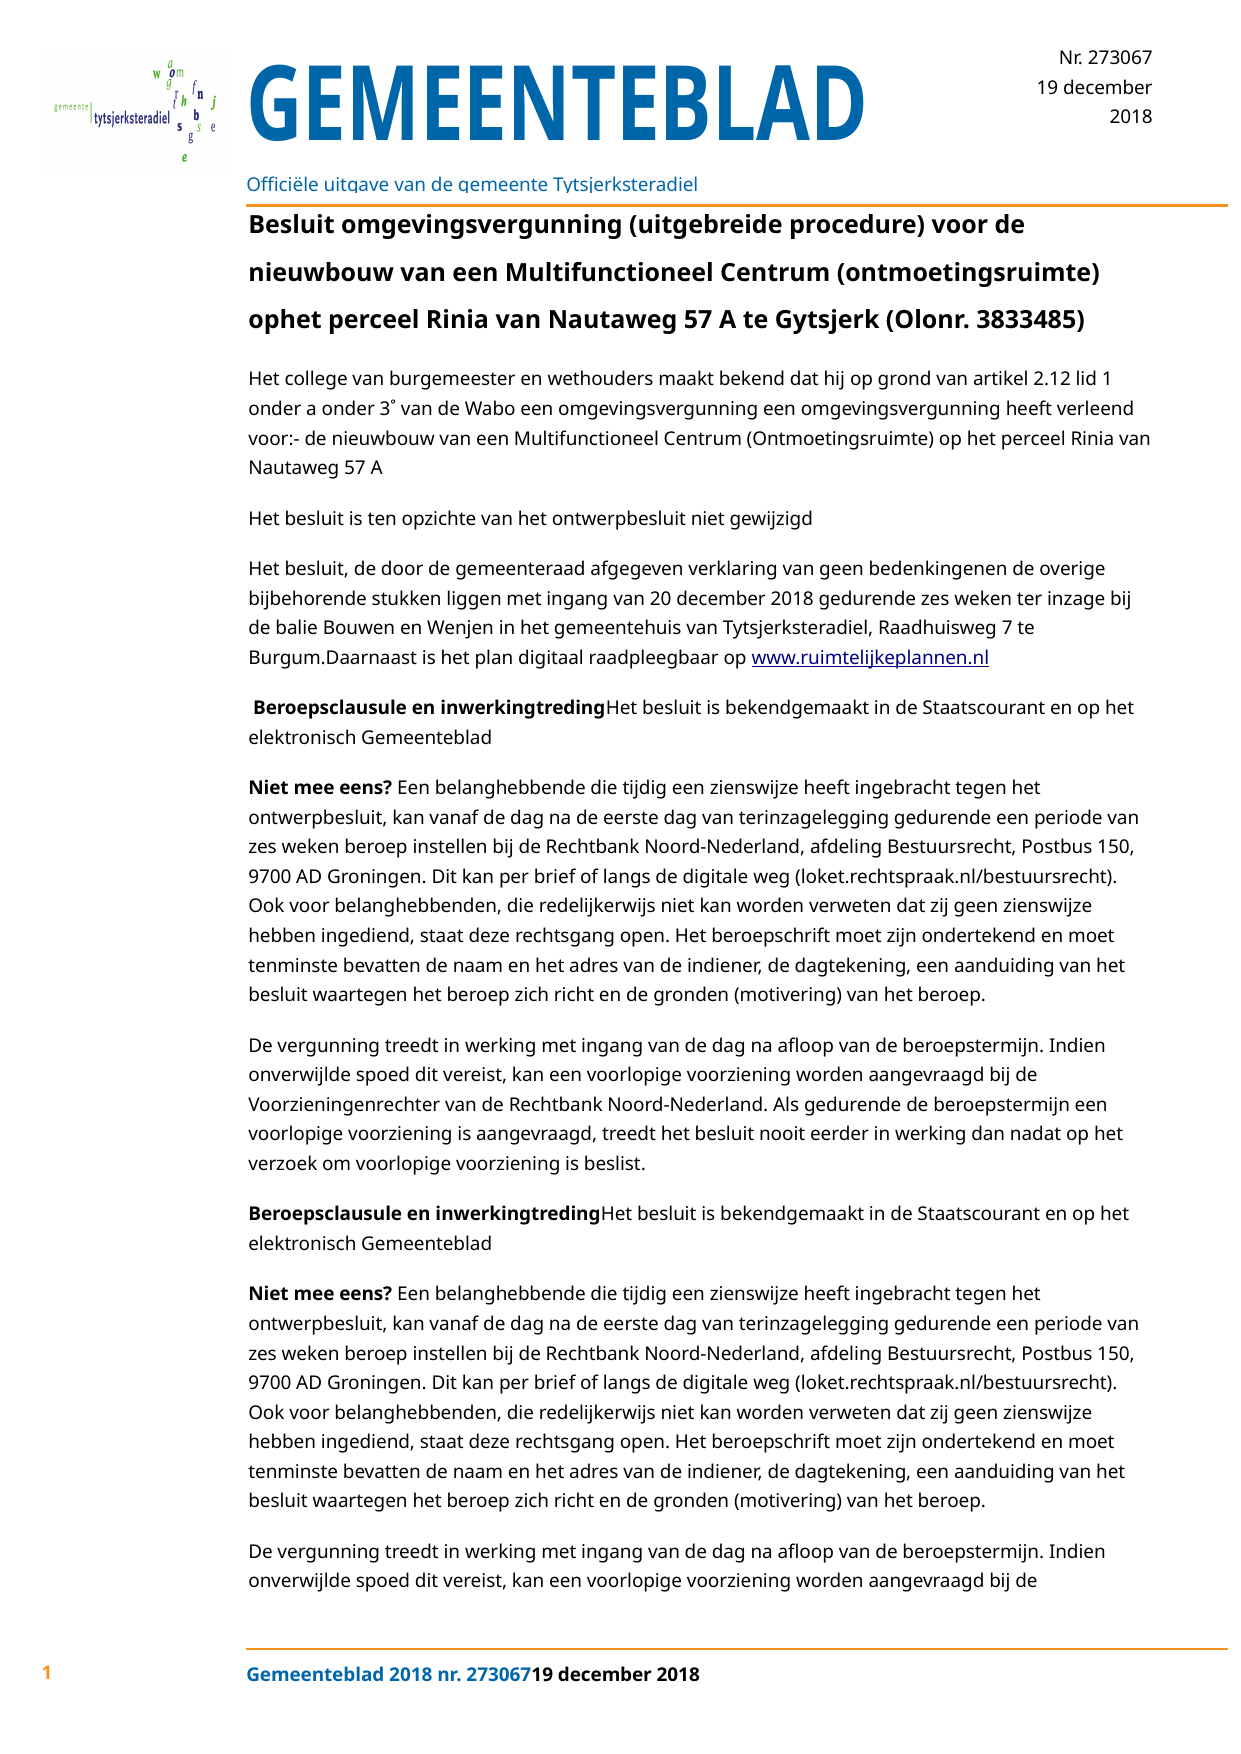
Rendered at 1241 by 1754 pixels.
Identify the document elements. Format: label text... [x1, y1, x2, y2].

text Het besluit is ten opzichte van het ontwerpbesluit niet gewijzigd [248, 505, 1152, 530]
text Niet mee eens? Een belanghebbende die tijdig een zienswijze heeft ingebracht tegen het ontwerpbesluit, kan vanaf de dag na de eerste dag van terinzagelegging gedurende een periode van zes weken beroep instellen bij de Rechtbank Noord-Nederland, afdeling Bestuursrecht, Postbus 150, 9700 AD Groningen. Dit kan per brief of langs de digitale weg (loket.rechtspraak.nl/bestuursrecht). Ook voor belanghebbenden, die redelijkerwijs niet kan worden verweten dat zij geen zienswijze hebben ingediend, staat deze rechtsgang open. Het beroepschrift moet zijn ondertekend en moet tenminste bevatten de naam en het adres van de indiener, de dagtekening, een aanduiding van het besluit waartegen het beroep zich richt en de gronden (motivering) van het beroep. [248, 774, 1152, 1007]
text Besluit omgevingsvergunning (uitgebreide procedure) voor de nieuwbouw van een Multifunctioneel Centrum (ontmoetingsruimte) ophet perceel Rinia van Nautaweg 57 A te Gytsjerk (Olonr. 3833485) [248, 207, 1152, 336]
picture [41, 47, 231, 172]
text Niet mee eens? Een belanghebbende die tijdig een zienswijze heeft ingebracht tegen het ontwerpbesluit, kan vanaf de dag na de eerste dag van terinzagelegging gedurende een periode van zes weken beroep instellen bij de Rechtbank Noord-Nederland, afdeling Bestuursrecht, Postbus 150, 9700 AD Groningen. Dit kan per brief of langs de digitale weg (loket.rechtspraak.nl/bestuursrecht). Ook voor belanghebbenden, die redelijkerwijs niet kan worden verweten dat zij geen zienswijze hebben ingediend, staat deze rechtsgang open. Het beroepschrift moet zijn ondertekend en moet tenminste bevatten de naam en het adres van de indiener, de dagtekening, een aanduiding van het besluit waartegen het beroep zich richt en de gronden (motivering) van het beroep. [248, 1281, 1152, 1513]
text Het besluit, de door de gemeenteraad afgegeven verklaring van geen bedenkingenen de overige bijbehorende stukken liggen met ingang van 20 december 2018 gedurende zes weken ter inzage bij de balie Bouwen en Wenjen in het gemeentehuis van Tytsjerksteradiel, Raadhuisweg 7 te Burgum.Daarnaast is het plan digitaal raadpleegbaar op www.ruimtelijkeplannen.nl [248, 555, 1152, 669]
text Beroepsclausule en inwerkingtredingHet besluit is bekendgemaakt in de Staatscourant en op het elektronisch Gemeenteblad [248, 1201, 1152, 1256]
text Het college van burgemeester en wethouders maakt bekend dat hij op grond van artikel 2.12 lid 1 onder a onder 3˚ van de Wabo een omgevingsvergunning een omgevingsvergunning heeft verleend voor:- de nieuwbouw van een Multifunctioneel Centrum (Ontmoetingsruimte) op het perceel Rinia van Nautaweg 57 A [248, 366, 1152, 480]
text De vergunning treedt in werking met ingang van de dag na afloop van de beroepstermijn. Indien onverwijlde spoed dit vereist, kan een voorlopige voorziening worden aangevraagd bij de Voorzieningenrechter van de Rechtbank Noord-Nederland. Als gedurende de beroepstermijn een voorlopige voorziening is aangevraagd, treedt het besluit nooit eerder in werking dan nadat op het verzoek om voorlopige voorziening is beslist. [248, 1032, 1152, 1176]
text De vergunning treedt in werking met ingang van de dag na afloop van de beroepstermijn. Indien onverwijlde spoed dit vereist, kan een voorlopige voorziening worden aangevraagd bij de [248, 1538, 1152, 1593]
text Beroepsclausule en inwerkingtredingHet besluit is bekendgemaakt in de Staatscourant en op het elektronisch Gemeenteblad [248, 694, 1152, 749]
